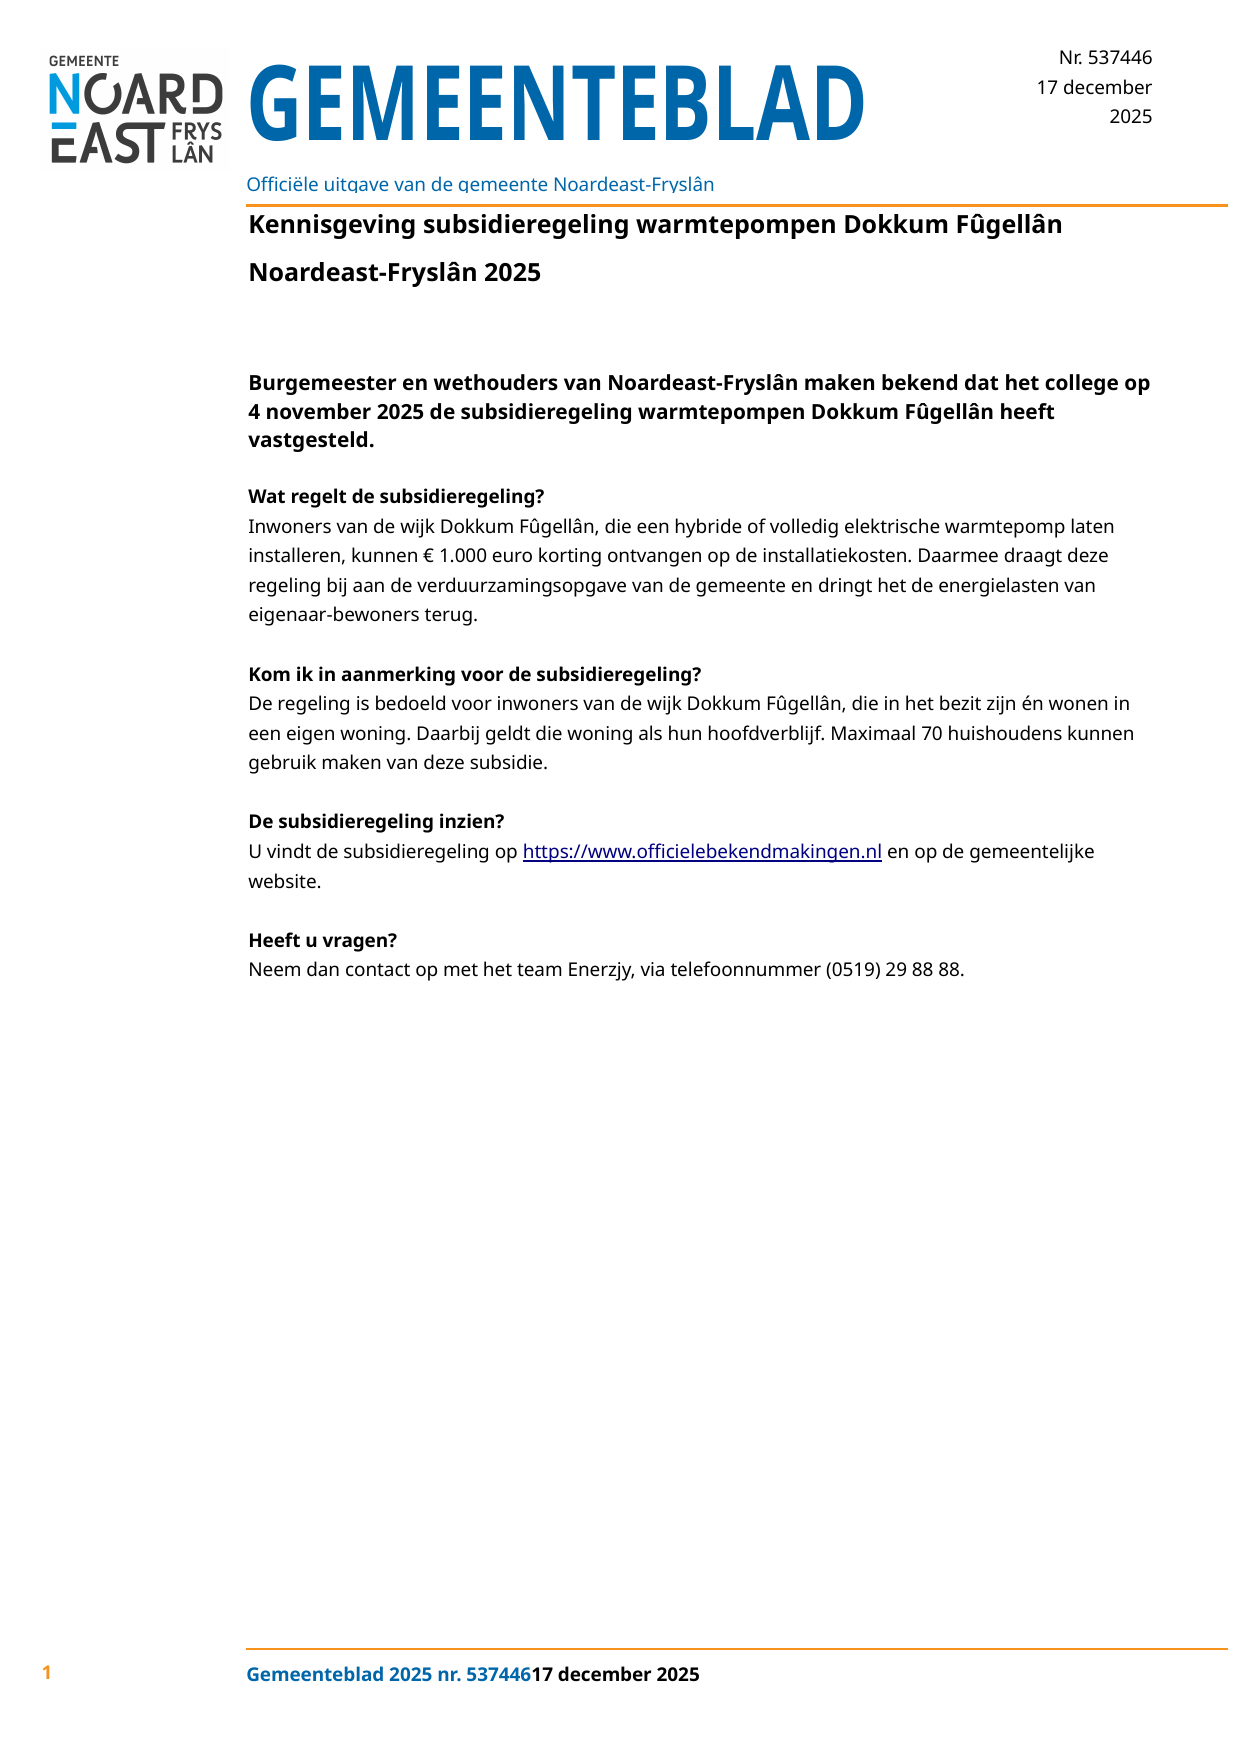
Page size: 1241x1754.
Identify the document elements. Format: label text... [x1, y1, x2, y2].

text Heeft u vragen? [248, 927, 1152, 953]
text Inwoners van de wijk Dokkum Fûgellân, die een hybride of volledig elektrische warmtepomp laten installeren, kunnen € 1.000 euro korting ontvangen op de installatiekosten. Daarmee draagt deze regeling bij aan de verduurzamingsopgave van de gemeente en dringt het de energielasten van eigenaar-bewoners terug. [248, 513, 1152, 627]
text De subsidieregeling inzien? [248, 809, 1152, 834]
text De regeling is bedoeld voor inwoners van de wijk Dokkum Fûgellân, die in het bezit zijn én wonen in een eigen woning. Daarbij geldt die woning als hun hoofdverblijf. Maximaal 70 huishoudens kunnen gebruik maken van deze subsidie. [248, 690, 1152, 775]
text Wat regelt de subsidieregeling? [248, 483, 1152, 509]
text U vindt de subsidieregeling op https://www.officielebekendmakingen.nl en op de gemeentelijke website. [248, 838, 1152, 893]
text Kom ik in aanmerking voor de subsidieregeling? [248, 661, 1152, 686]
text Kennisgeving subsidieregeling warmtepompen Dokkum Fûgellân Noardeast-Fryslân 2025 [248, 207, 1152, 288]
picture [41, 47, 231, 172]
text Neem dan contact op met het team Enerzjy, via telefoonnummer (0519) 29 88 88. [248, 957, 1152, 982]
text Burgemeester en wethouders van Noardeast-Fryslân maken bekend dat het college op 4 november 2025 de subsidieregeling warmtepompen Dokkum Fûgellân heeft vastgesteld. [248, 368, 1152, 454]
